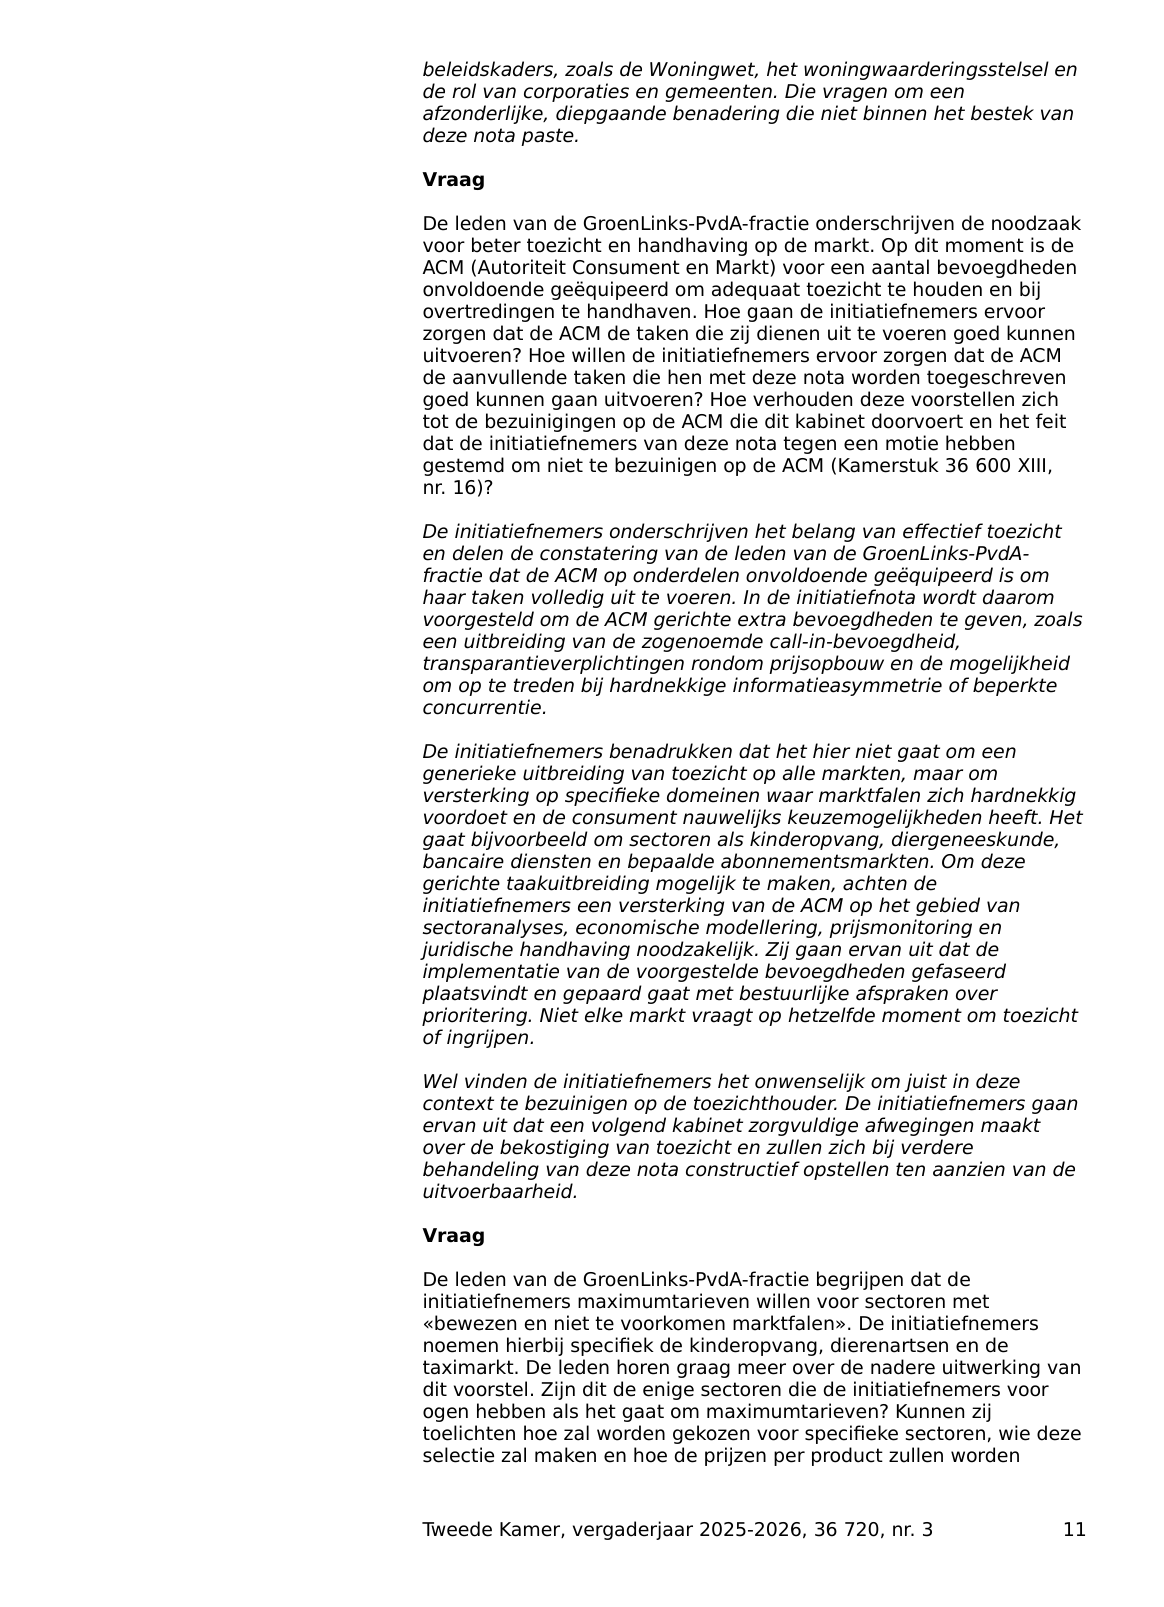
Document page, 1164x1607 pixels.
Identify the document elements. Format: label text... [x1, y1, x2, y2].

text De leden van de GroenLinks-PvdA-fractie onderschrijven de noodzaak voor beter toezicht en handhaving op de markt. Op dit moment is de ACM (Autoriteit Consument en Markt) voor een aantal bevoegdheden onvoldoende geëquipeerd om adequaat toezicht te houden en bij overtredingen te handhaven. Hoe gaan de initiatiefnemers ervoor zorgen dat de ACM de taken die zij dienen uit te voeren goed kunnen uitvoeren? Hoe willen de initiatiefnemers ervoor zorgen dat de ACM de aanvullende taken die hen met deze nota worden toegeschreven goed kunnen gaan uitvoeren? Hoe verhouden deze voorstellen zich tot de bezuinigingen op de ACM die dit kabinet doorvoert en het feit dat de initiatiefnemers van deze nota tegen een motie hebben gestemd om niet te bezuinigen op de ACM (Kamerstuk 36 600 XIII, nr. 16)? [422, 213, 1087, 499]
subtitle Vraag [422, 169, 1087, 191]
text De initiatiefnemers benadrukken dat het hier niet gaat om een generieke uitbreiding van toezicht op alle markten, maar om versterking op specifieke domeinen waar marktfalen zich hardnekkig voordoet en de consument nauwelijks keuzemogelijkheden heeft. Het gaat bijvoorbeeld om sectoren als kinderopvang, diergeneeskunde, bancaire diensten en bepaalde abonnementsmarkten. Om deze gerichte taakuitbreiding mogelijk te maken, achten de initiatiefnemers een versterking van de ACM op het gebied van sectoranalyses, economische modellering, prijsmonitoring en juridische handhaving noodzakelijk. Zij gaan ervan uit dat de implementatie van de voorgestelde bevoegdheden gefaseerd plaatsvindt en gepaard gaat met bestuurlijke afspraken over prioritering. Niet elke markt vraagt op hetzelfde moment om toezicht of ingrijpen. [422, 741, 1087, 1049]
text De initiatiefnemers onderschrijven het belang van effectief toezicht en delen de constatering van de leden van de GroenLinks-PvdA-fractie dat de ACM op onderdelen onvoldoende geëquipeerd is om haar taken volledig uit te voeren. In de initiatiefnota wordt daarom voorgesteld om de ACM gerichte extra bevoegdheden te geven, zoals een uitbreiding van de zogenoemde call-in-bevoegdheid, transparantieverplichtingen rondom prijsopbouw en de mogelijkheid om op te treden bij hardnekkige informatieasymmetrie of beperkte concurrentie. [422, 521, 1087, 719]
subtitle Vraag [422, 1225, 1087, 1247]
text beleidskaders, zoals de Woningwet, het woningwaarderingsstelsel en de rol van corporaties en gemeenten. Die vragen om een afzonderlijke, diepgaande benadering die niet binnen het bestek van deze nota paste. [422, 59, 1087, 147]
text De leden van de GroenLinks-PvdA-fractie begrijpen dat de initiatiefnemers maximumtarieven willen voor sectoren met «bewezen en niet te voorkomen marktfalen». De initiatiefnemers noemen hierbij specifiek de kinderopvang, dierenartsen en de taximarkt. De leden horen graag meer over de nadere uitwerking van dit voorstel. Zijn dit de enige sectoren die de initiatiefnemers voor ogen hebben als het gaat om maximumtarieven? Kunnen zij toelichten hoe zal worden gekozen voor specifieke sectoren, wie deze selectie zal maken en hoe de prijzen per product zullen worden [422, 1269, 1087, 1467]
text Wel vinden de initiatiefnemers het onwenselijk om juist in deze context te bezuinigen op de toezichthouder. De initiatiefnemers gaan ervan uit dat een volgend kabinet zorgvuldige afwegingen maakt over de bekostiging van toezicht en zullen zich bij verdere behandeling van deze nota constructief opstellen ten aanzien van de uitvoerbaarheid. [422, 1071, 1087, 1203]
